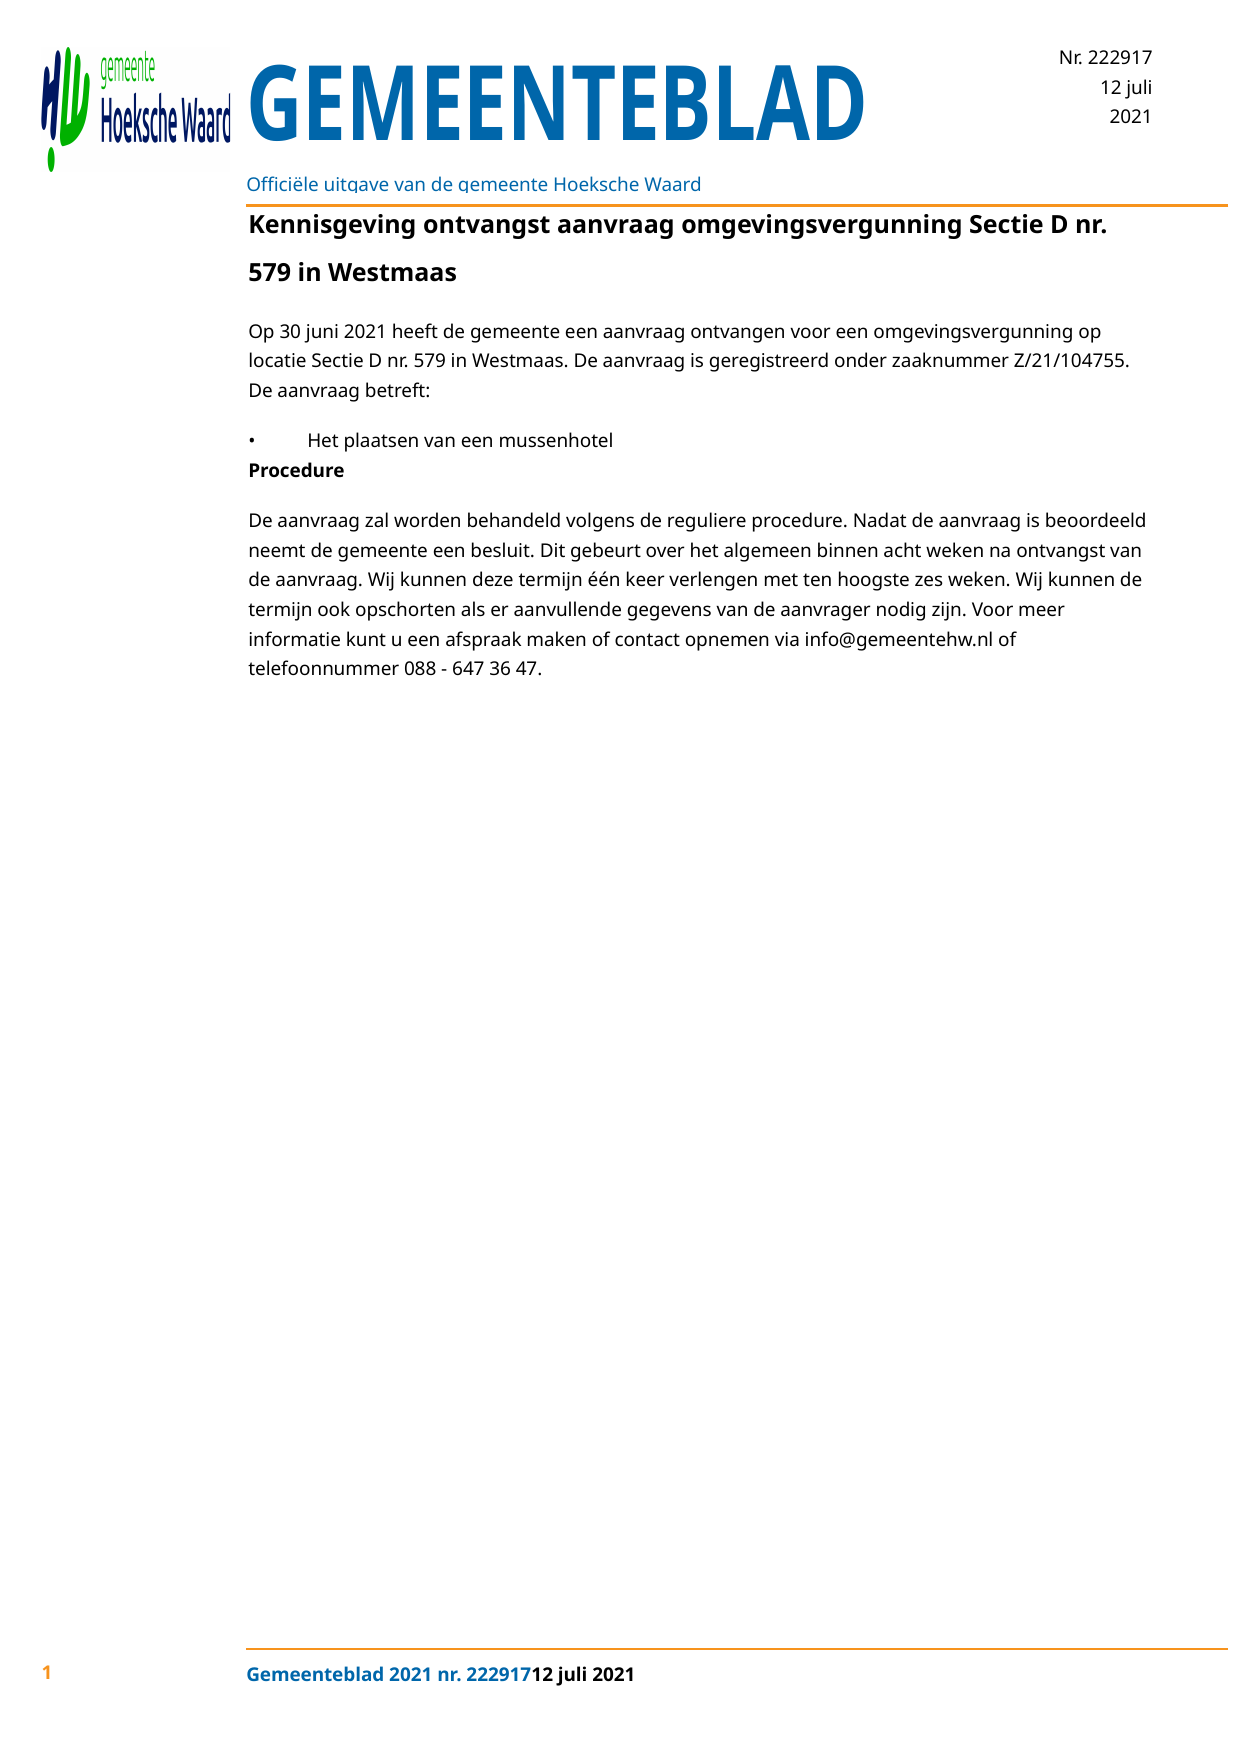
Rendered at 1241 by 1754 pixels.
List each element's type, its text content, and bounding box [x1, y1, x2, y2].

list Het plaatsen van een mussenhotel [248, 427, 1152, 453]
text Procedure [248, 457, 1152, 483]
text Op 30 juni 2021 heeft de gemeente een aanvraag ontvangen voor een omgevingsvergunning op locatie Sectie D nr. 579 in Westmaas. De aanvraag is geregistreerd onder zaaknummer Z/21/104755. De aanvraag betreft: [248, 318, 1152, 403]
text Kennisgeving ontvangst aanvraag omgevingsvergunning Sectie D nr. 579 in Westmaas [248, 207, 1152, 288]
picture [41, 47, 231, 172]
text De aanvraag zal worden behandeld volgens de reguliere procedure. Nadat de aanvraag is beoordeeld neemt de gemeente een besluit. Dit gebeurt over het algemeen binnen acht weken na ontvangst van de aanvraag. Wij kunnen deze termijn één keer verlengen met ten hoogste zes weken. Wij kunnen de termijn ook opschorten als er aanvullende gegevens van de aanvrager nodig zijn. Voor meer informatie kunt u een afspraak maken of contact opnemen via info@gemeentehw.nl of telefoonnummer 088 - 647 36 47. [248, 507, 1152, 681]
